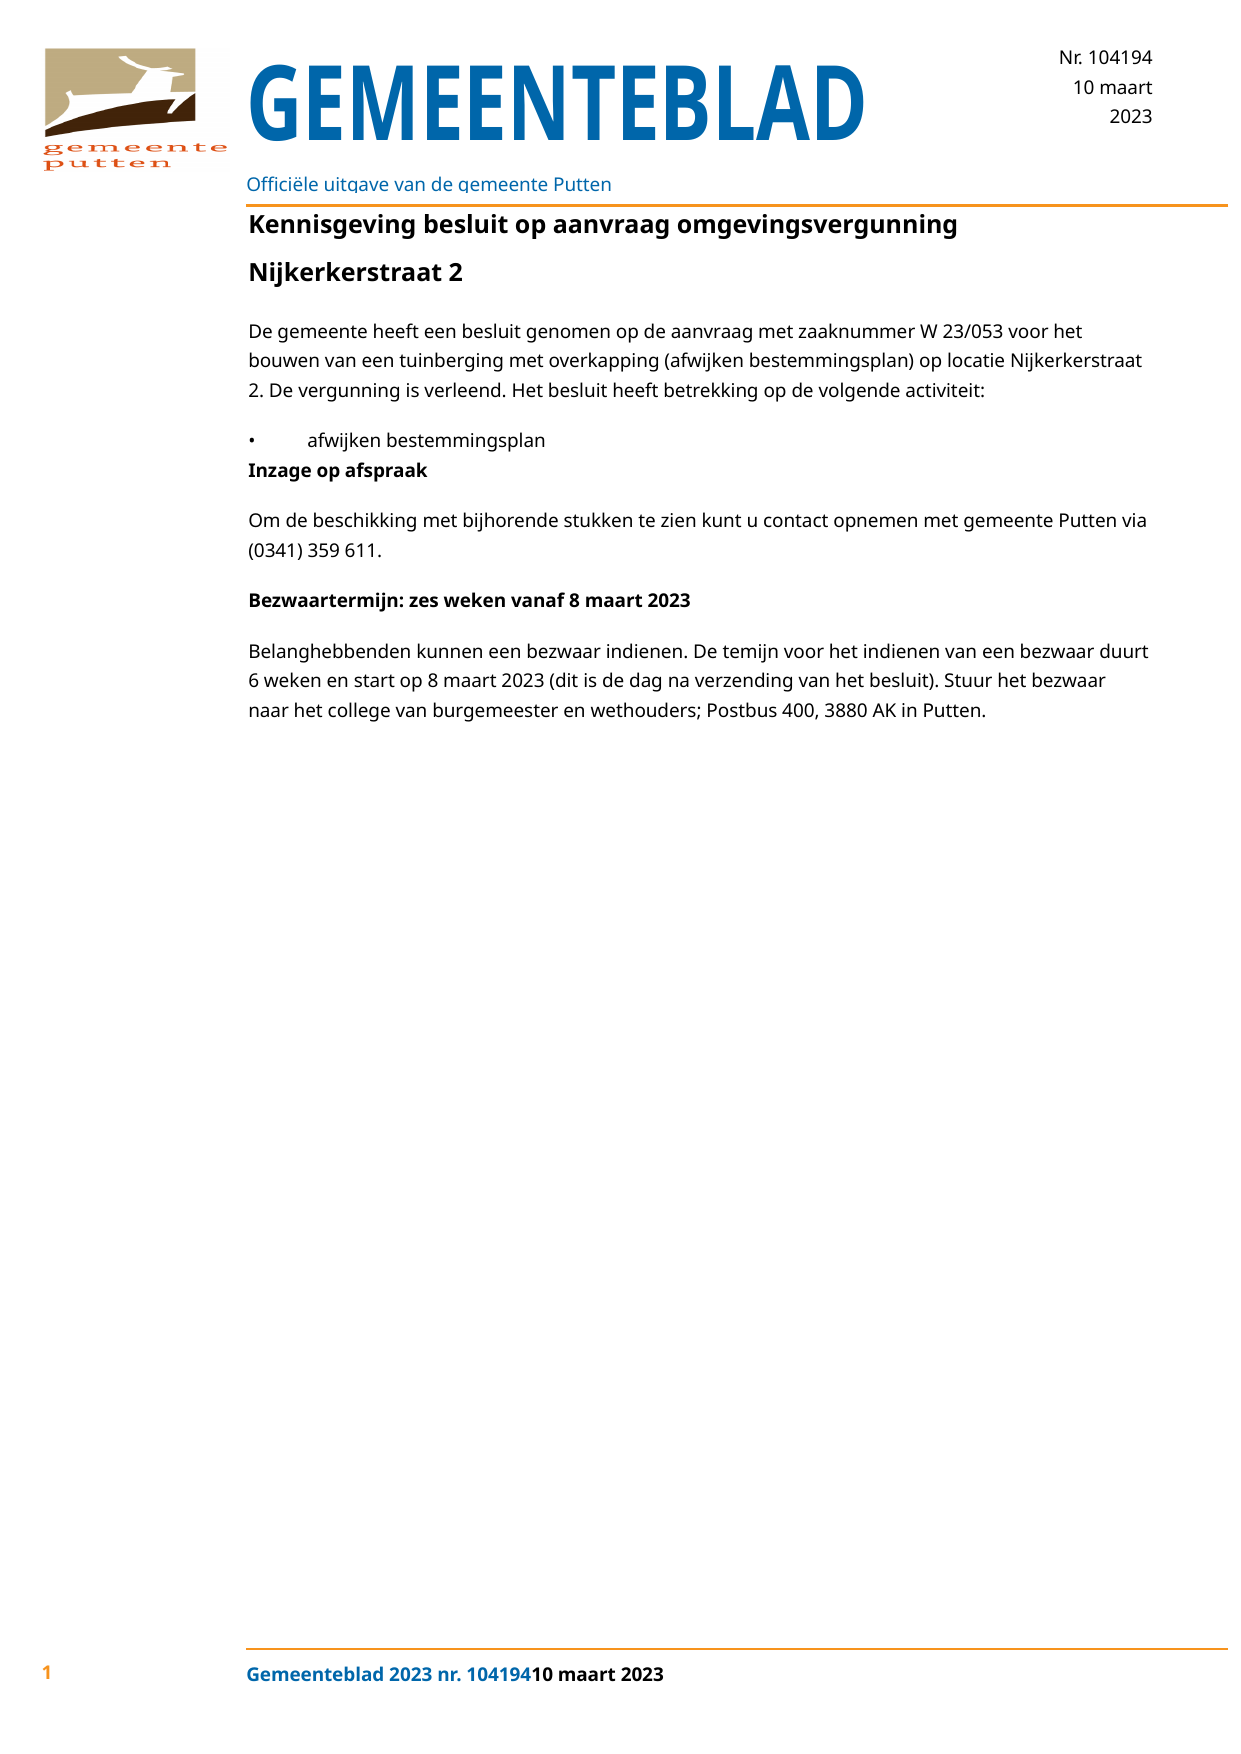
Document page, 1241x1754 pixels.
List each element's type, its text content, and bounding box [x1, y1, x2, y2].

text Om de beschikking met bijhorende stukken te zien kunt u contact opnemen met gemeente Putten via (0341) 359 611. [248, 507, 1152, 563]
text Belanghebbenden kunnen een bezwaar indienen. De temijn voor het indienen van een bezwaar duurt 6 weken en start op 8 maart 2023 (dit is de dag na verzending van het besluit). Stuur het bezwaar naar het college van burgemeester en wethouders; Postbus 400, 3880 AK in Putten. [248, 638, 1152, 723]
text Kennisgeving besluit op aanvraag omgevingsvergunning Nijkerkerstraat 2 [248, 207, 1152, 288]
picture [41, 47, 231, 172]
text Inzage op afspraak [248, 457, 1152, 483]
list afwijken bestemmingsplan [248, 427, 1152, 453]
text Bezwaartermijn: zes weken vanaf 8 maart 2023 [248, 587, 1152, 613]
text De gemeente heeft een besluit genomen op de aanvraag met zaaknummer W 23/053 voor het bouwen van een tuinberging met overkapping (afwijken bestemmingsplan) op locatie Nijkerkerstraat 2. De vergunning is verleend. Het besluit heeft betrekking op de volgende activiteit: [248, 318, 1152, 403]
